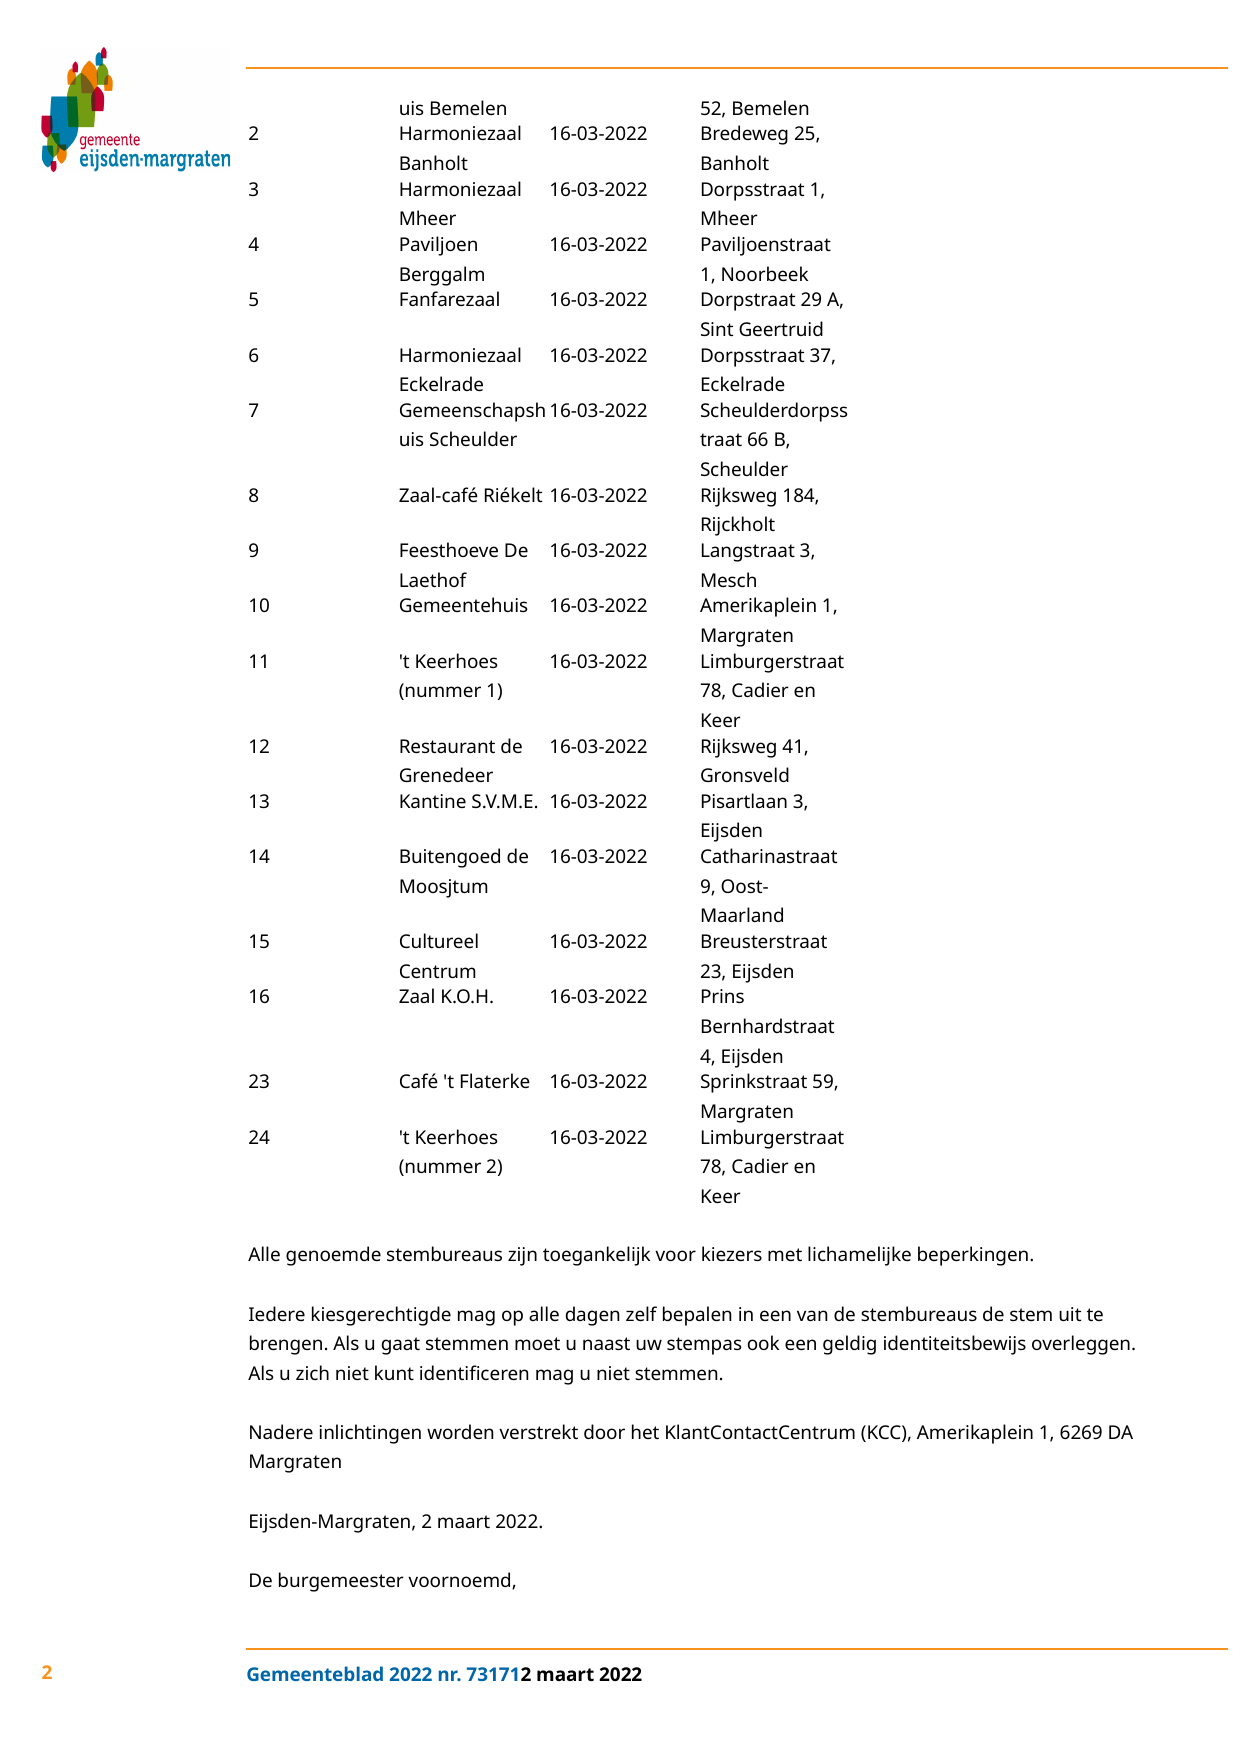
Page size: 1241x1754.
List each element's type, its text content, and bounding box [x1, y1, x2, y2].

table_cell 16-03-2022 [549, 537, 700, 593]
table_cell [850, 397, 1001, 482]
table_cell [1001, 342, 1152, 397]
table_cell Dorpsstraat 37, Eckelrade [700, 342, 850, 397]
table_cell [1001, 482, 1152, 537]
table_cell [1001, 231, 1152, 286]
table_cell Kantine S.V.M.E. [399, 788, 549, 843]
table_cell 13 [248, 788, 398, 843]
table_cell [850, 593, 1001, 648]
text Iedere kiesgerechtigde mag op alle dagen zelf bepalen in een van de stembureaus de stem uit te brengen. Als u gaat stemmen moet u naast uw stempas ook een geldig identiteitsbewijs overleggen. Als u zich niet kunt identificeren mag u niet stemmen. [248, 1301, 1152, 1386]
table_cell Feesthoeve De Laethof [399, 537, 549, 593]
table_cell [1001, 593, 1152, 648]
text Nadere inlichtingen worden verstrekt door het KlantContactCentrum (KCC), Amerikaplein 1, 6269 DA Margraten [248, 1419, 1152, 1474]
table_cell Fanfarezaal [399, 286, 549, 342]
table_cell Café 't Flaterke [399, 1069, 549, 1124]
table_cell 16-03-2022 [549, 342, 700, 397]
table_cell 9 [248, 537, 398, 593]
table_cell Prins Bernhardstraat 4, Eijsden [700, 984, 850, 1068]
table_cell [1001, 844, 1152, 928]
table_cell [248, 95, 398, 121]
table_cell 16-03-2022 [549, 648, 700, 733]
table_cell 2 [248, 121, 398, 176]
table_cell [1001, 121, 1152, 176]
table_cell [850, 231, 1001, 286]
table_cell 3 [248, 176, 398, 231]
table_cell [1001, 928, 1152, 984]
table_cell [1001, 984, 1152, 1068]
table_cell Gemeentehuis [399, 593, 549, 648]
table_cell 16-03-2022 [549, 176, 700, 231]
table_cell [850, 286, 1001, 342]
table_cell 15 [248, 928, 398, 984]
table_cell [549, 95, 700, 121]
table_cell Harmoniezaal Banholt [399, 121, 549, 176]
table_cell Zaal-café Riékelt [399, 482, 549, 537]
table_cell [1001, 95, 1152, 121]
table_cell 16-03-2022 [549, 593, 700, 648]
table_cell Limburgerstraat 78, Cadier en Keer [700, 1124, 850, 1209]
table_cell Breusterstraat 23, Eijsden [700, 928, 850, 984]
table_cell Scheulderdorpsstraat 66 B, Scheulder [700, 397, 850, 482]
table_cell 4 [248, 231, 398, 286]
table_cell 14 [248, 844, 398, 928]
table_cell [850, 844, 1001, 928]
table_cell Harmoniezaal Eckelrade [399, 342, 549, 397]
table_cell Sprinkstraat 59, Margraten [700, 1069, 850, 1124]
text Eijsden-Margraten, 2 maart 2022. [248, 1508, 1152, 1533]
picture [41, 47, 231, 172]
table_cell [850, 788, 1001, 843]
table_cell 16-03-2022 [549, 928, 700, 984]
table_cell 16-03-2022 [549, 1124, 700, 1209]
table_cell 16-03-2022 [549, 397, 700, 482]
table_cell 12 [248, 733, 398, 788]
table_cell 16-03-2022 [549, 1069, 700, 1124]
table_cell Rijksweg 41, Gronsveld [700, 733, 850, 788]
table_cell 5 [248, 286, 398, 342]
table_cell [850, 1124, 1001, 1209]
table_cell [1001, 1124, 1152, 1209]
table_cell Cultureel Centrum [399, 928, 549, 984]
table_cell Dorpstraat 29 A, Sint Geertruid [700, 286, 850, 342]
table_cell 52, Bemelen [700, 95, 850, 121]
table_cell 16-03-2022 [549, 231, 700, 286]
table_cell Zaal K.O.H. [399, 984, 549, 1068]
table_cell [850, 342, 1001, 397]
table_cell Bredeweg 25, Banholt [700, 121, 850, 176]
table_cell [1001, 176, 1152, 231]
table_cell [1001, 397, 1152, 482]
table_cell 7 [248, 397, 398, 482]
table_cell Buitengoed de Moosjtum [399, 844, 549, 928]
table_cell [850, 537, 1001, 593]
table_cell [850, 733, 1001, 788]
table_cell [850, 984, 1001, 1068]
table_cell Restaurant de Grenedeer [399, 733, 549, 788]
table_cell [1001, 788, 1152, 843]
table_cell [1001, 537, 1152, 593]
table_cell [850, 482, 1001, 537]
table_cell Rijksweg 184, Rijckholt [700, 482, 850, 537]
table_cell 't Keerhoes (nummer 2) [399, 1124, 549, 1209]
table_cell 16-03-2022 [549, 788, 700, 843]
table_cell 16-03-2022 [549, 733, 700, 788]
table_cell [1001, 286, 1152, 342]
table_cell Dorpsstraat 1, Mheer [700, 176, 850, 231]
table_cell 11 [248, 648, 398, 733]
text Alle genoemde stembureaus zijn toegankelijk voor kiezers met lichamelijke beperkingen. [248, 1242, 1152, 1267]
table_cell Pisartlaan 3, Eijsden [700, 788, 850, 843]
table_cell uis Bemelen [399, 95, 549, 121]
table_cell Langstraat 3, Mesch [700, 537, 850, 593]
table_cell [1001, 1069, 1152, 1124]
table_cell Harmoniezaal Mheer [399, 176, 549, 231]
table_cell Paviljoen Berggalm [399, 231, 549, 286]
table_cell 16-03-2022 [549, 121, 700, 176]
table_cell 16-03-2022 [549, 984, 700, 1068]
table_cell Paviljoenstraat 1, Noorbeek [700, 231, 850, 286]
table_cell Gemeenschapshuis Scheulder [399, 397, 549, 482]
table_cell 8 [248, 482, 398, 537]
table_cell [850, 176, 1001, 231]
table_cell [850, 928, 1001, 984]
table_cell [850, 1069, 1001, 1124]
table_cell 16-03-2022 [549, 482, 700, 537]
table_cell 't Keerhoes (nummer 1) [399, 648, 549, 733]
table_cell [1001, 733, 1152, 788]
table_cell 23 [248, 1069, 398, 1124]
table_cell 16-03-2022 [549, 844, 700, 928]
table_cell [850, 648, 1001, 733]
text De burgemeester voornoemd, [248, 1567, 1152, 1593]
table_cell 6 [248, 342, 398, 397]
table_cell 10 [248, 593, 398, 648]
table_cell [850, 121, 1001, 176]
table_cell Limburgerstraat 78, Cadier en Keer [700, 648, 850, 733]
table_cell 16-03-2022 [549, 286, 700, 342]
table_cell 24 [248, 1124, 398, 1209]
table_cell Amerikaplein 1, Margraten [700, 593, 850, 648]
table_cell [1001, 648, 1152, 733]
table_cell Catharinastraat 9, Oost-Maarland [700, 844, 850, 928]
table_cell 16 [248, 984, 398, 1068]
table_cell [850, 95, 1001, 121]
